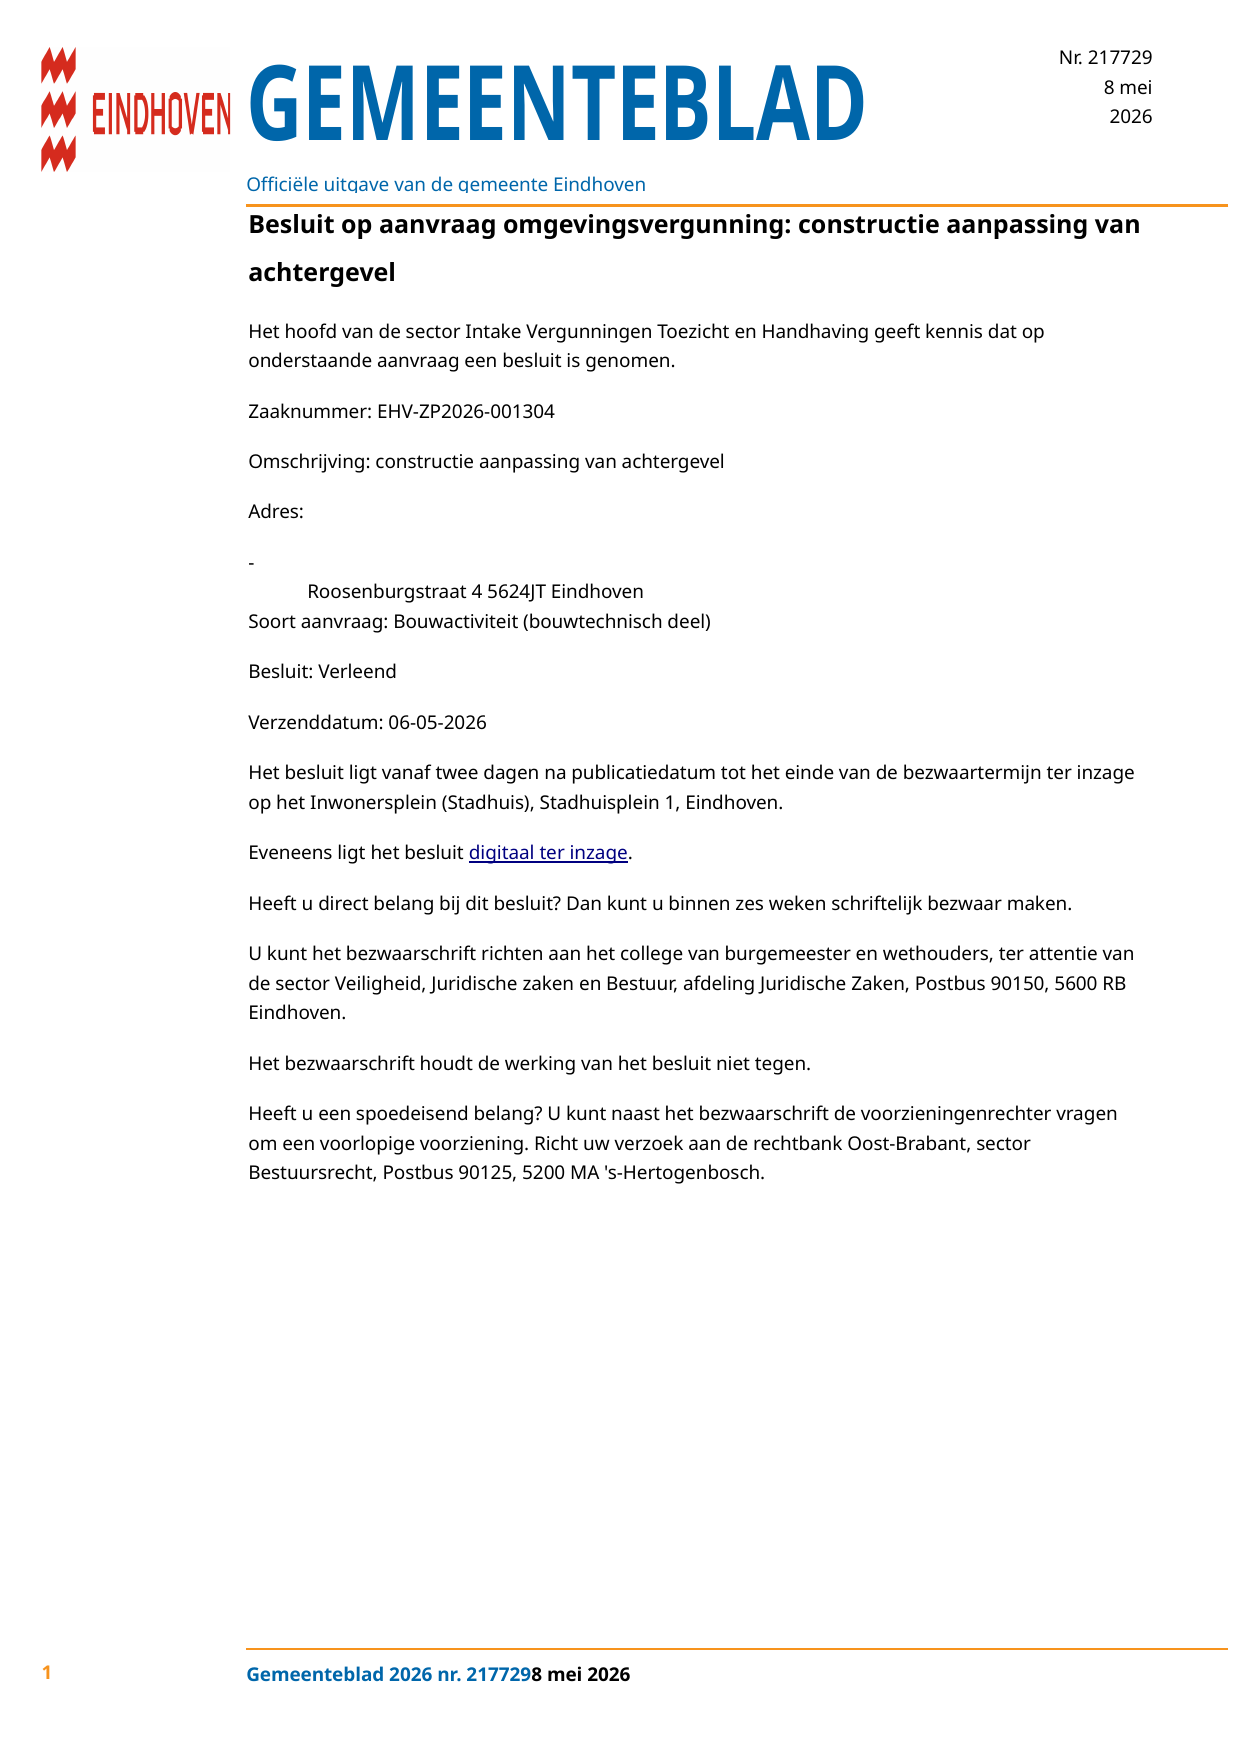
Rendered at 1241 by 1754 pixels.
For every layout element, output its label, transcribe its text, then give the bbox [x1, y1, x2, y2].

picture [41, 47, 231, 172]
text Adres: [248, 499, 1152, 524]
text Eveneens ligt het besluit digitaal ter inzage. [248, 839, 1152, 865]
text Heeft u een spoedeisend belang? U kunt naast het bezwaarschrift de voorzieningenrechter vragen om een voorlopige voorziening. Richt uw verzoek aan de rechtbank Oost-Brabant, sector Bestuursrecht, Postbus 90125, 5200 MA 's-Hertogenbosch. [248, 1100, 1152, 1185]
text Verzenddatum: 06-05-2026 [248, 709, 1152, 735]
text Omschrijving: constructie aanpassing van achtergevel [248, 448, 1152, 474]
text Het besluit ligt vanaf twee dagen na publicatiedatum tot het einde van de bezwaartermijn ter inzage op het Inwonersplein (Stadhuis), Stadhuisplein 1, Eindhoven. [248, 759, 1152, 815]
text U kunt het bezwaarschrift richten aan het college van burgemeester en wethouders, ter attentie van de sector Veiligheid, Juridische zaken en Bestuur, afdeling Juridische Zaken, Postbus 90150, 5600 RB Eindhoven. [248, 940, 1152, 1025]
list Roosenburgstraat 4 5624JT Eindhoven [248, 579, 1152, 604]
text Het hoofd van de sector Intake Vergunningen Toezicht en Handhaving geeft kennis dat op onderstaande aanvraag een besluit is genomen. [248, 318, 1152, 373]
text Het bezwaarschrift houdt de werking van het besluit niet tegen. [248, 1050, 1152, 1076]
text Zaaknummer: EHV-ZP2026-001304 [248, 398, 1152, 424]
text Besluit: Verleend [248, 659, 1152, 684]
text Soort aanvraag: Bouwactiviteit (bouwtechnisch deel) [248, 608, 1152, 634]
text Besluit op aanvraag omgevingsvergunning: constructie aanpassing van achtergevel [248, 207, 1152, 288]
text Heeft u direct belang bij dit besluit? Dan kunt u binnen zes weken schriftelijk bezwaar maken. [248, 890, 1152, 916]
